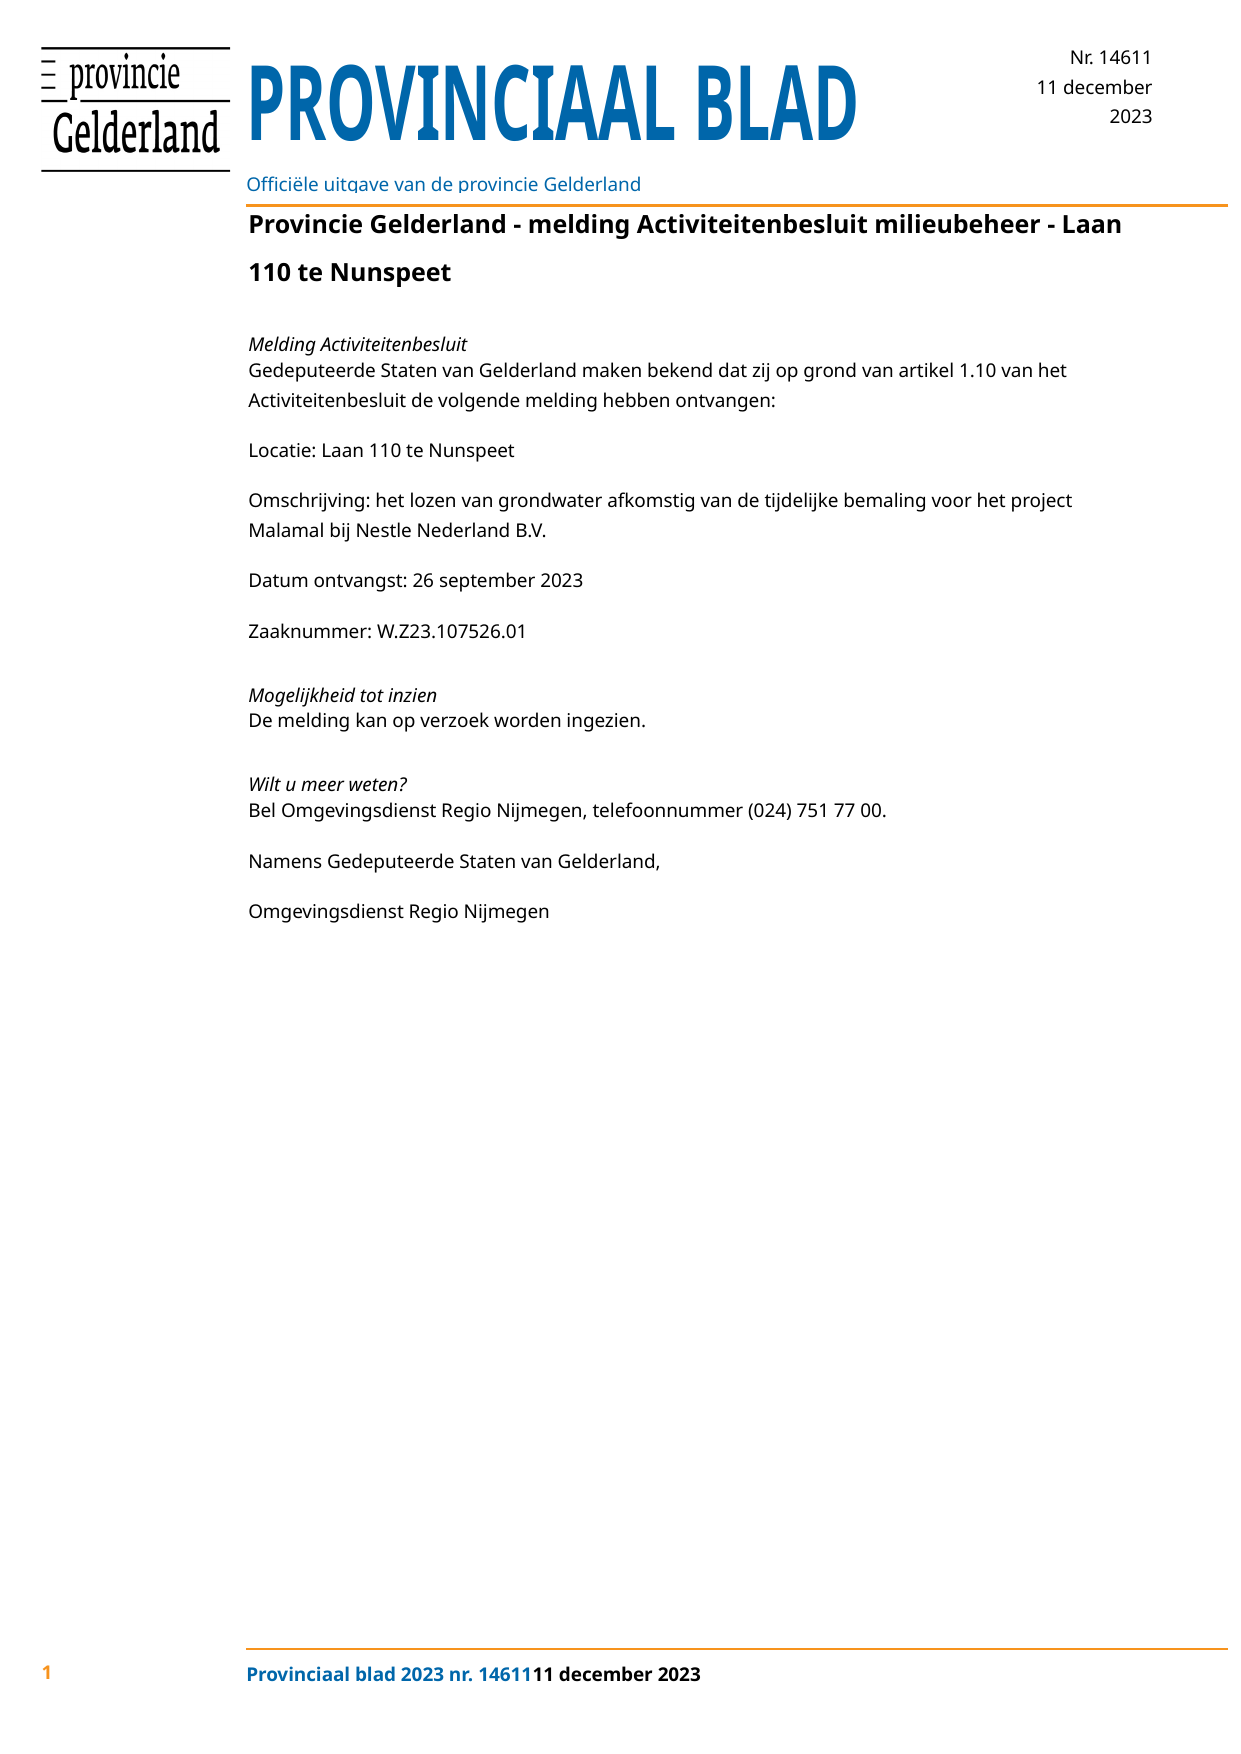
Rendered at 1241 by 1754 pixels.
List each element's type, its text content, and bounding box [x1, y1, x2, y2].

text Namens Gedeputeerde Staten van Gelderland, [248, 848, 1152, 873]
picture [41, 47, 231, 172]
text Melding Activiteitenbesluit [248, 331, 1152, 357]
text Wilt u meer weten? [248, 772, 1152, 797]
text De melding kan op verzoek worden ingezien. [248, 708, 1152, 733]
text Datum ontvangst: 26 september 2023 [248, 568, 1152, 593]
text Omgevingsdienst Regio Nijmegen [248, 898, 1152, 924]
text Zaaknummer: W.Z23.107526.01 [248, 618, 1152, 644]
text Mogelijkheid tot inzien [248, 682, 1152, 708]
text Provincie Gelderland - melding Activiteitenbesluit milieubeheer - Laan 110 te Nunspeet [248, 207, 1152, 288]
text Omschrijving: het lozen van grondwater afkomstig van de tijdelijke bemaling voor het project Malamal bij Nestle Nederland B.V. [248, 488, 1152, 543]
text Locatie: Laan 110 te Nunspeet [248, 437, 1152, 463]
text Gedeputeerde Staten van Gelderland maken bekend dat zij op grond van artikel 1.10 van het Activiteitenbesluit de volgende melding hebben ontvangen: [248, 357, 1152, 412]
text Bel Omgevingsdienst Regio Nijmegen, telefoonnummer (024) 751 77 00. [248, 797, 1152, 823]
